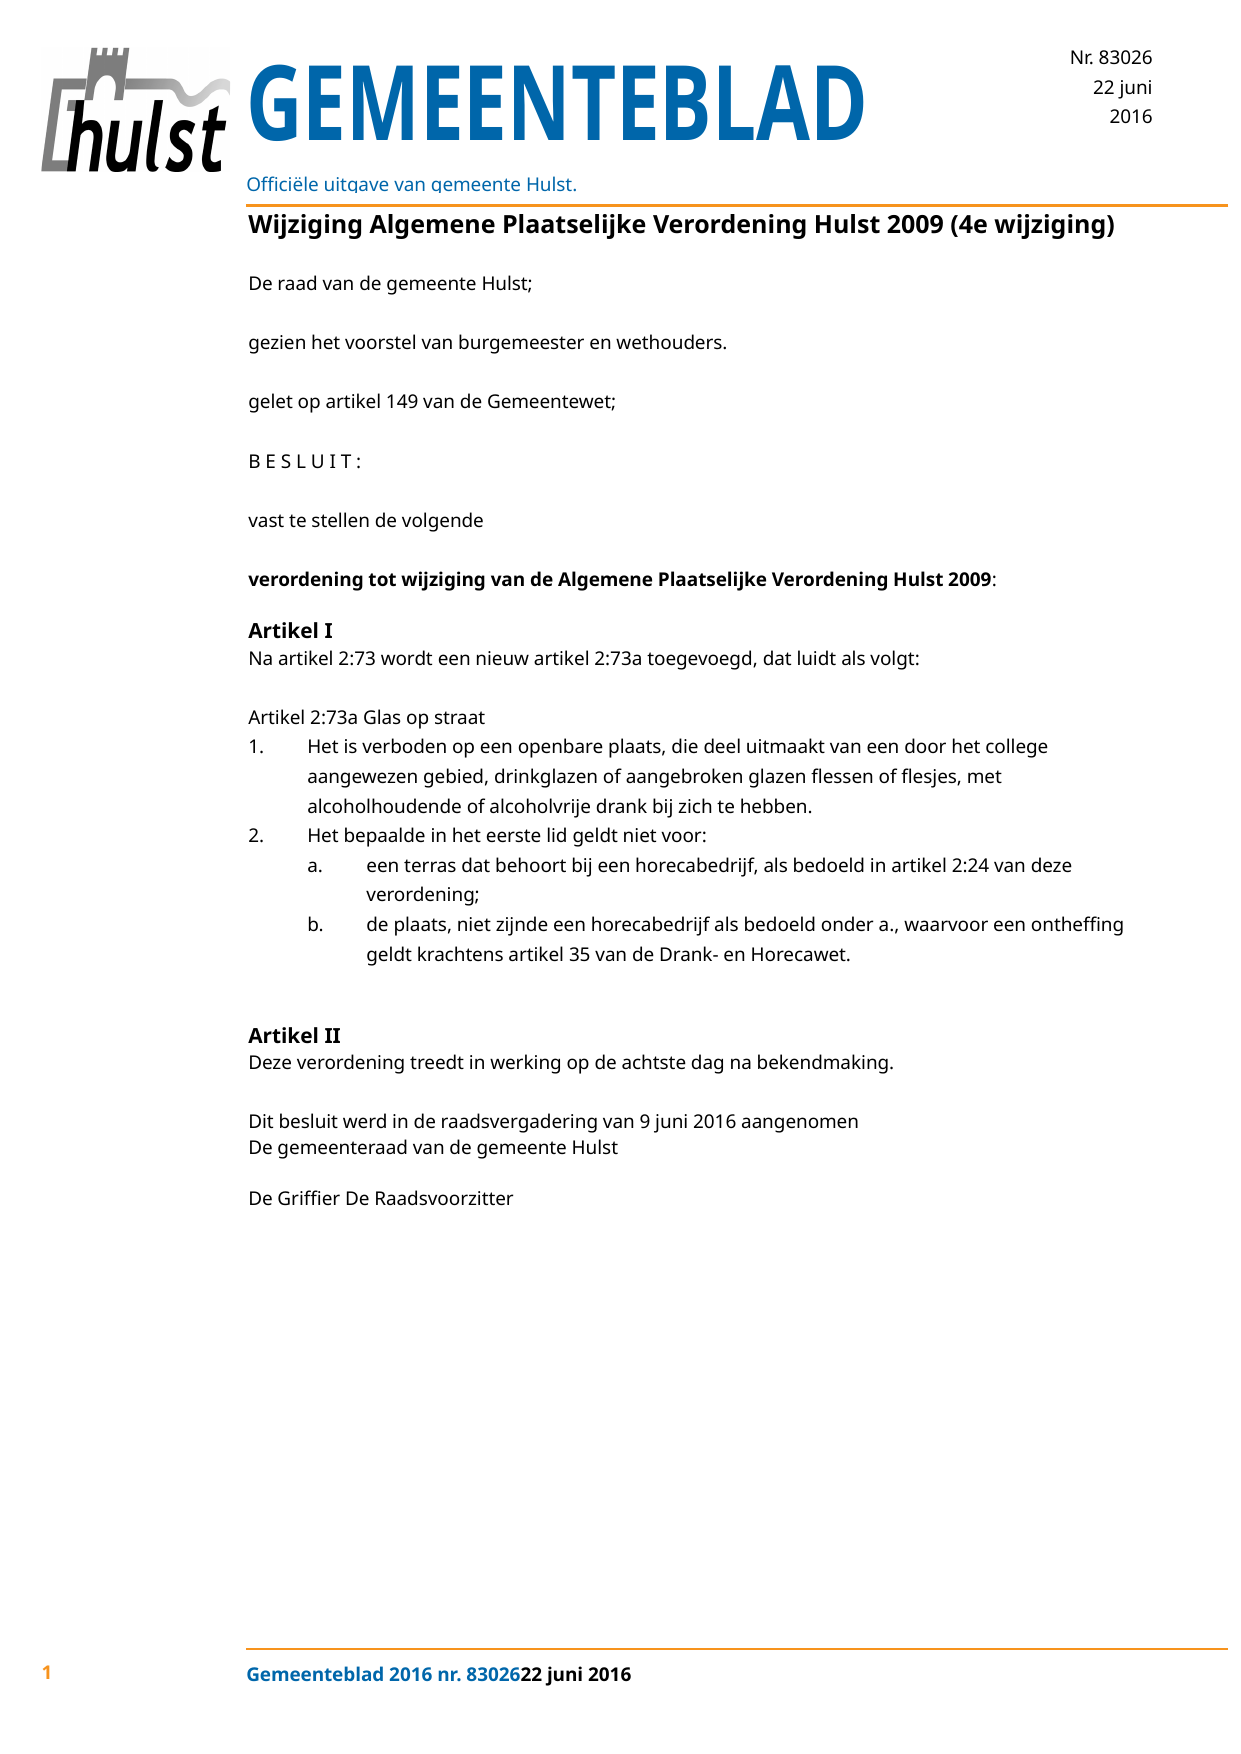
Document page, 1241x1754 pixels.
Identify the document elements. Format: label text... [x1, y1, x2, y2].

list de plaats, niet zijnde een horecabedrijf als bedoeld onder a., waarvoor een ontheffing geldt krachtens artikel 35 van de Drank- en Horecawet. [307, 911, 1152, 967]
text Artikel 2:73a Glas op straat [248, 704, 1152, 730]
text verordening tot wijziging van de Algemene Plaatselijke Verordening Hulst 2009: [248, 566, 1152, 592]
text De gemeenteraad van de gemeente Hulst [248, 1134, 1152, 1160]
list Het bepaalde in het eerste lid geldt niet voor: [248, 822, 1152, 848]
text Na artikel 2:73 wordt een nieuw artikel 2:73a toegevoegd, dat luidt als volgt: [248, 645, 1152, 671]
text gezien het voorstel van burgemeester en wethouders. [248, 329, 1152, 355]
text De raad van de gemeente Hulst; [248, 270, 1152, 296]
text Dit besluit werd in de raadsvergadering van 9 juni 2016 aangenomen [248, 1108, 1152, 1134]
text Wijziging Algemene Plaatselijke Verordening Hulst 2009 (4e wijziging) [248, 207, 1152, 241]
text Artikel I [248, 617, 1152, 645]
text Deze verordening treedt in werking op de achtste dag na bekendmaking. [248, 1049, 1152, 1075]
text Artikel II [248, 1021, 1152, 1049]
text gelet op artikel 149 van de Gemeentewet; [248, 389, 1152, 414]
text B E S L U I T : [248, 448, 1152, 473]
list een terras dat behoort bij een horecabedrijf, als bedoeld in artikel 2:24 van deze verordening; [307, 852, 1152, 907]
picture [41, 47, 231, 172]
text De Griffier De Raadsvoorzitter [248, 1186, 1152, 1211]
text vast te stellen de volgende [248, 507, 1152, 533]
list Het is verboden op een openbare plaats, die deel uitmaakt van een door het college aangewezen gebied, drinkglazen of aangebroken glazen flessen of flesjes, met alcoholhoudende of alcoholvrije drank bij zich te hebben. [248, 734, 1152, 819]
